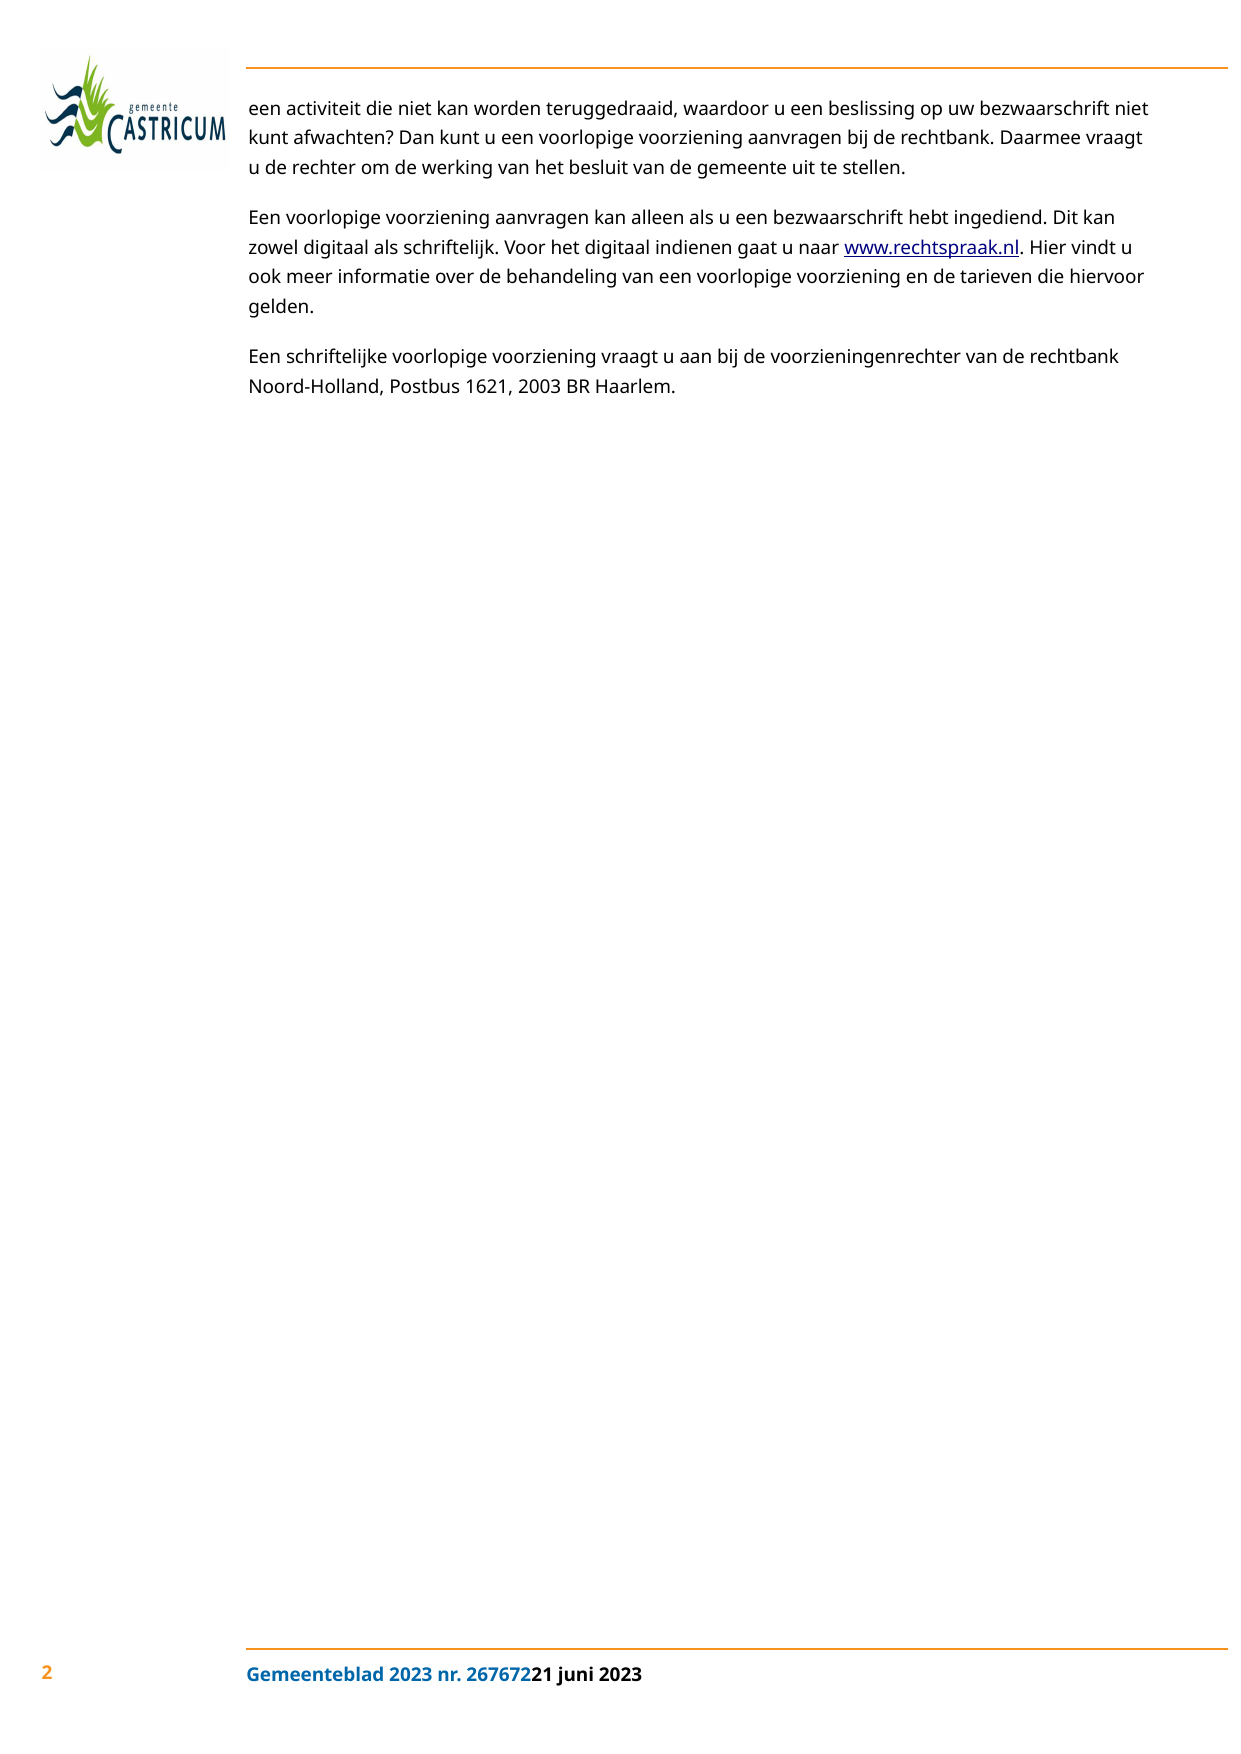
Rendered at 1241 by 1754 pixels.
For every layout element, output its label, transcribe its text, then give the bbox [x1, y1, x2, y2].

text Een schriftelijke voorlopige voorziening vraagt u aan bij de voorzieningenrechter van de rechtbank Noord-Holland, Postbus 1621, 2003 BR Haarlem. [248, 343, 1152, 399]
text Een voorlopige voorziening aanvragen kan alleen als u een bezwaarschrift hebt ingediend. Dit kan zowel digitaal als schriftelijk. Voor het digitaal indienen gaat u naar www.rechtspraak.nl. Hier vindt u ook meer informatie over de behandeling van een voorlopige voorziening en de tarieven die hiervoor gelden. [248, 204, 1152, 319]
picture [41, 47, 231, 172]
text een activiteit die niet kan worden teruggedraaid, waardoor u een beslissing op uw bezwaarschrift niet kunt afwachten? Dan kunt u een voorlopige voorziening aanvragen bij de rechtbank. Daarmee vraagt u de rechter om de werking van het besluit van de gemeente uit te stellen. [248, 95, 1152, 180]
